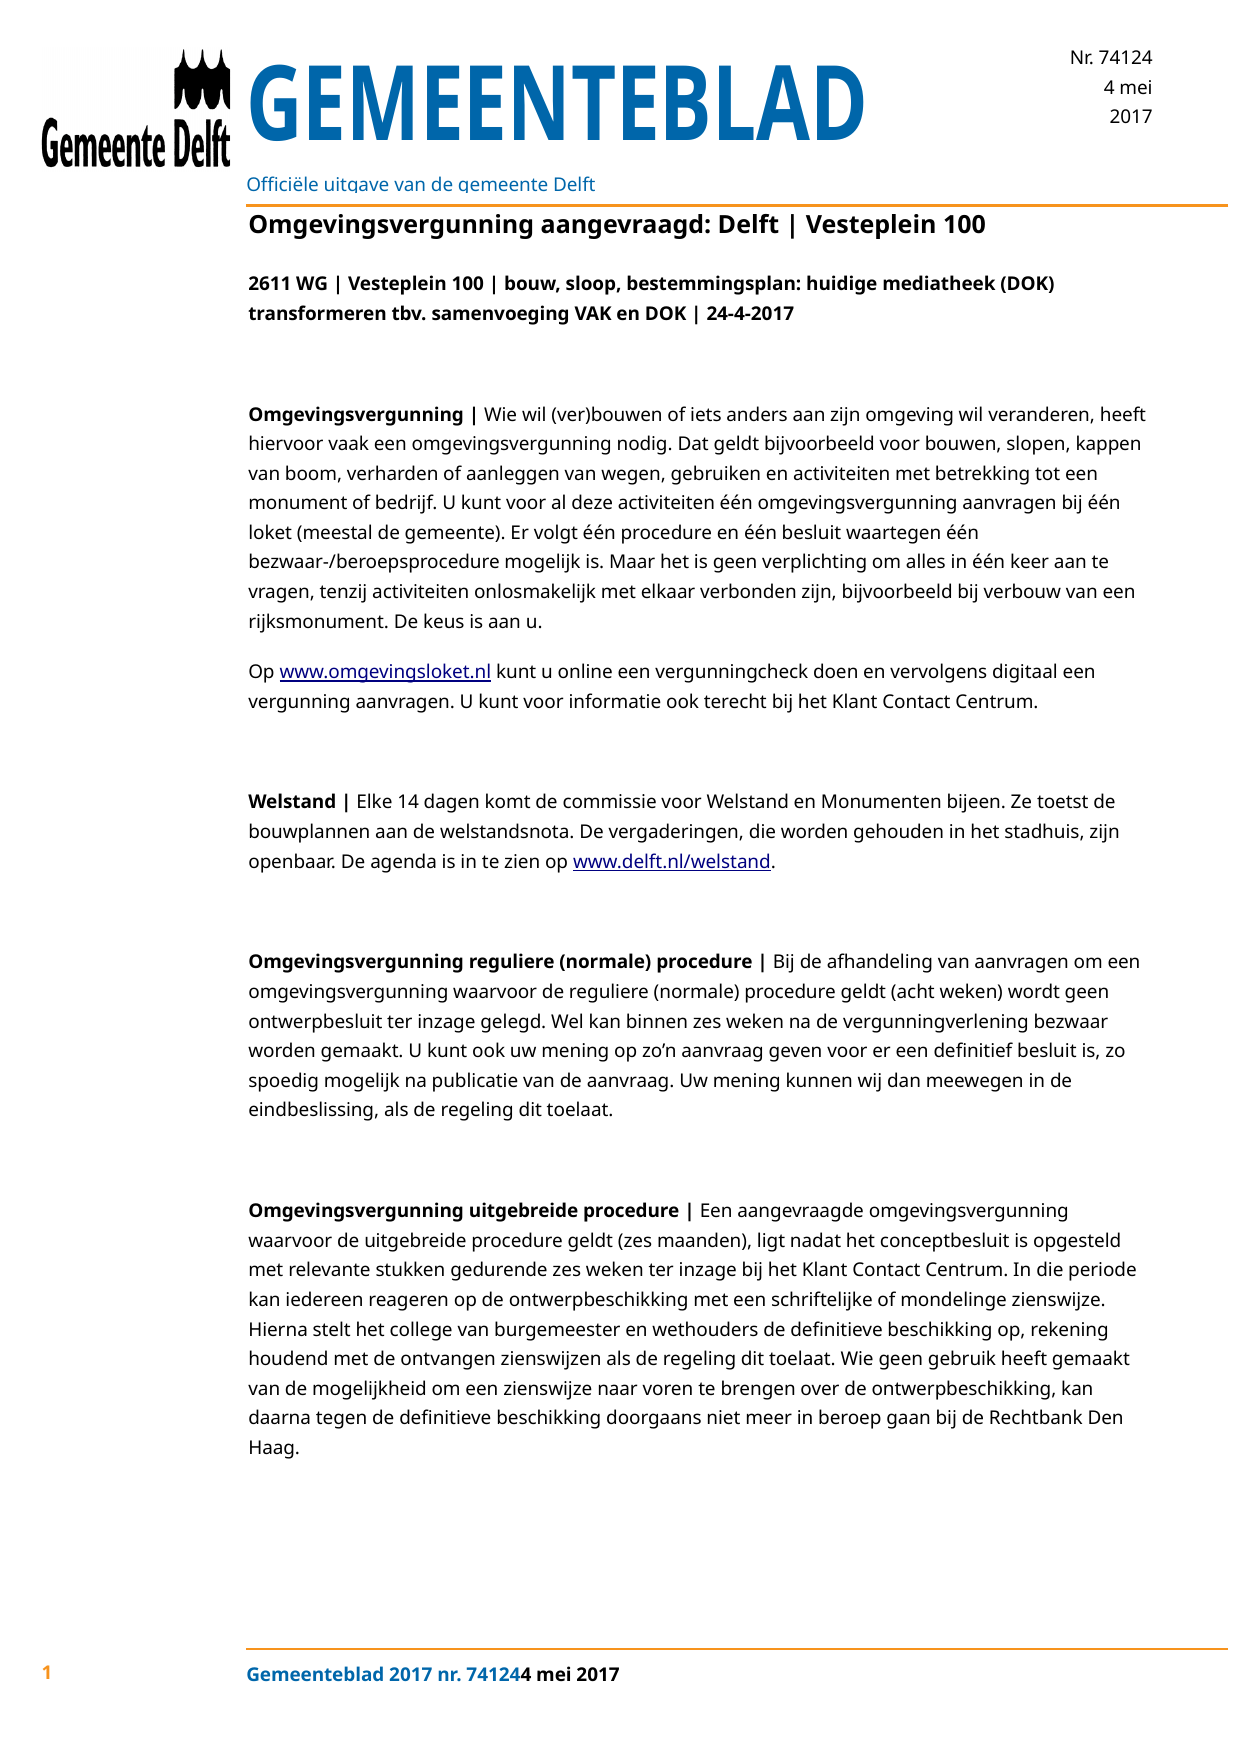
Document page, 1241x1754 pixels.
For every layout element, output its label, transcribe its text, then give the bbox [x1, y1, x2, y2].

text Welstand | Elke 14 dagen komt de commissie voor Welstand en Monumenten bijeen. Ze toetst de bouwplannen aan de welstandsnota. De vergaderingen, die worden gehouden in het stadhuis, zijn openbaar. De agenda is in te zien op www.delft.nl/welstand. [248, 789, 1152, 873]
text Omgevingsvergunning uitgebreide procedure | Een aangevraagde omgevingsvergunning waarvoor de uitgebreide procedure geldt (zes maanden), ligt nadat het conceptbesluit is opgesteld met relevante stukken gedurende zes weken ter inzage bij het Klant Contact Centrum. In die periode kan iedereen reageren op de ontwerpbeschikking met een schriftelijke of mondelinge zienswijze. Hierna stelt het college van burgemeester en wethouders de definitieve beschikking op, rekening houdend met de ontvangen zienswijzen als de regeling dit toelaat. Wie geen gebruik heeft gemaakt van de mogelijkheid om een zienswijze naar voren te brengen over de ontwerpbeschikking, kan daarna tegen de definitieve beschikking doorgaans niet meer in beroep gaan bij de Rechtbank Den Haag. [248, 1197, 1152, 1460]
text Op www.omgevingsloket.nl kunt u online een vergunningcheck doen en vervolgens digitaal een vergunning aanvragen. U kunt voor informatie ook terecht bij het Klant Contact Centrum. [248, 658, 1152, 713]
text Omgevingsvergunning reguliere (normale) procedure | Bij de afhandeling van aanvragen om een omgevingsvergunning waarvoor de reguliere (normale) procedure geldt (acht weken) wordt geen ontwerpbesluit ter inzage gelegd. Wel kan binnen zes weken na de vergunningverlening bezwaar worden gemaakt. U kunt ook uw mening op zo’n aanvraag geven voor er een definitief besluit is, zo spoedig mogelijk na publicatie van de aanvraag. Uw mening kunnen wij dan meewegen in de eindbeslissing, als de regeling dit toelaat. [248, 949, 1152, 1122]
text 2611 WG | Vesteplein 100 | bouw, sloop, bestemmingsplan: huidige mediatheek (DOK) transformeren tbv. samenvoeging VAK en DOK | 24-4-2017 [248, 270, 1152, 326]
text Omgevingsvergunning | Wie wil (ver)bouwen of iets anders aan zijn omgeving wil veranderen, heeft hiervoor vaak een omgevingsvergunning nodig. Dat geldt bijvoorbeeld voor bouwen, slopen, kappen van boom, verharden of aanleggen van wegen, gebruiken en activiteiten met betrekking tot een monument of bedrijf. U kunt voor al deze activiteiten één omgevingsvergunning aanvragen bij één loket (meestal de gemeente). Er volgt één procedure en één besluit waartegen één bezwaar-/beroepsprocedure mogelijk is. Maar het is geen verplichting om alles in één keer aan te vragen, tenzij activiteiten onlosmakelijk met elkaar verbonden zijn, bijvoorbeeld bij verbouw van een rijksmonument. De keus is aan u. [248, 401, 1152, 633]
picture [41, 47, 231, 172]
text Omgevingsvergunning aangevraagd: Delft | Vesteplein 100 [248, 207, 1152, 241]
